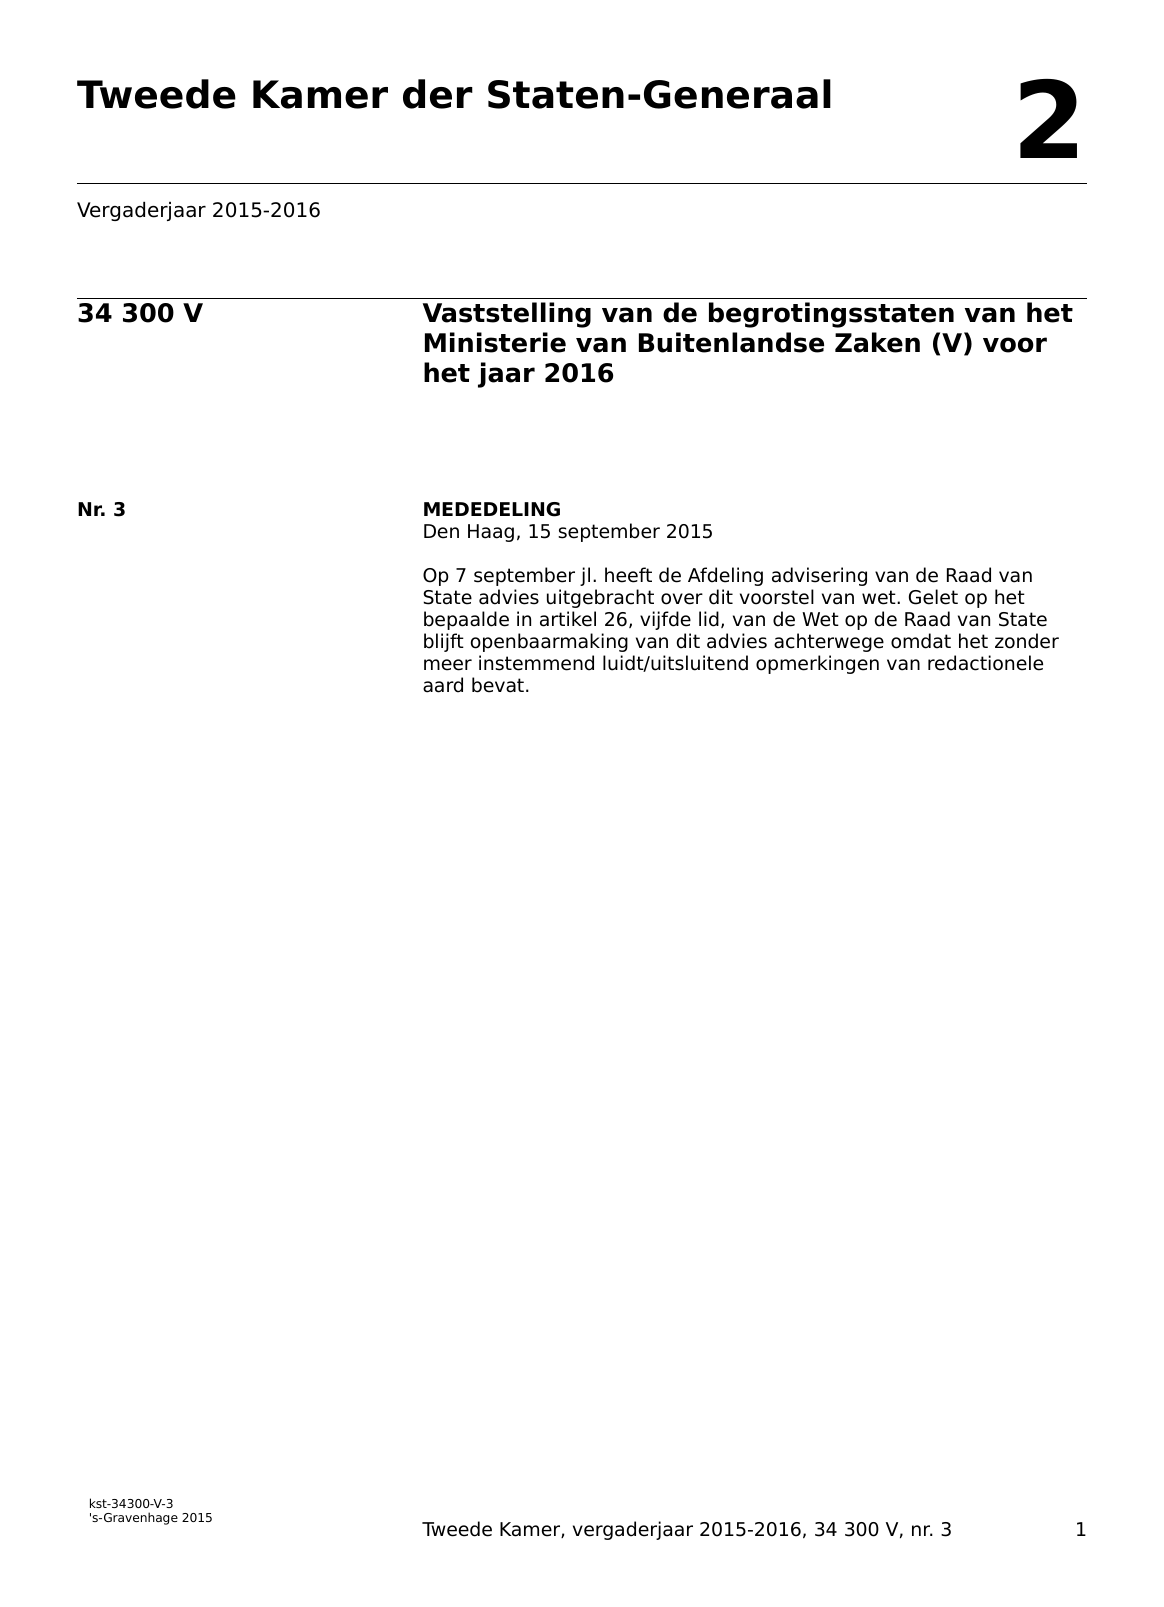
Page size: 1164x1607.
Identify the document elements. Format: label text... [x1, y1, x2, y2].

subtitle 34 300 V Vaststelling van de begrotingsstaten van het Ministerie van Buitenlandse Zaken (V) voor het jaar 2016 [77, 299, 1087, 388]
text 's-Gravenhage 2015 [88, 1511, 323, 1525]
text Den Haag, 15 september 2015 [422, 521, 1087, 543]
text kst-34300-V-3 [88, 1497, 323, 1511]
table_header Tweede Kamer der Staten-Generaal [77, 59, 886, 183]
subtitle Nr. 3 MEDEDELING [77, 499, 1087, 521]
table_header 2 [886, 59, 1087, 183]
table_cell Vergaderjaar 2015-2016 [77, 184, 1087, 298]
text Op 7 september jl. heeft de Afdeling advisering van de Raad van State advies uitgebracht over dit voorstel van wet. Gelet op het bepaalde in artikel 26, vijfde lid, van de Wet op de Raad van State blijft openbaarmaking van dit advies achterwege omdat het zonder meer instemmend luidt/uitsluitend opmerkingen van redactionele aard bevat. [422, 565, 1087, 697]
